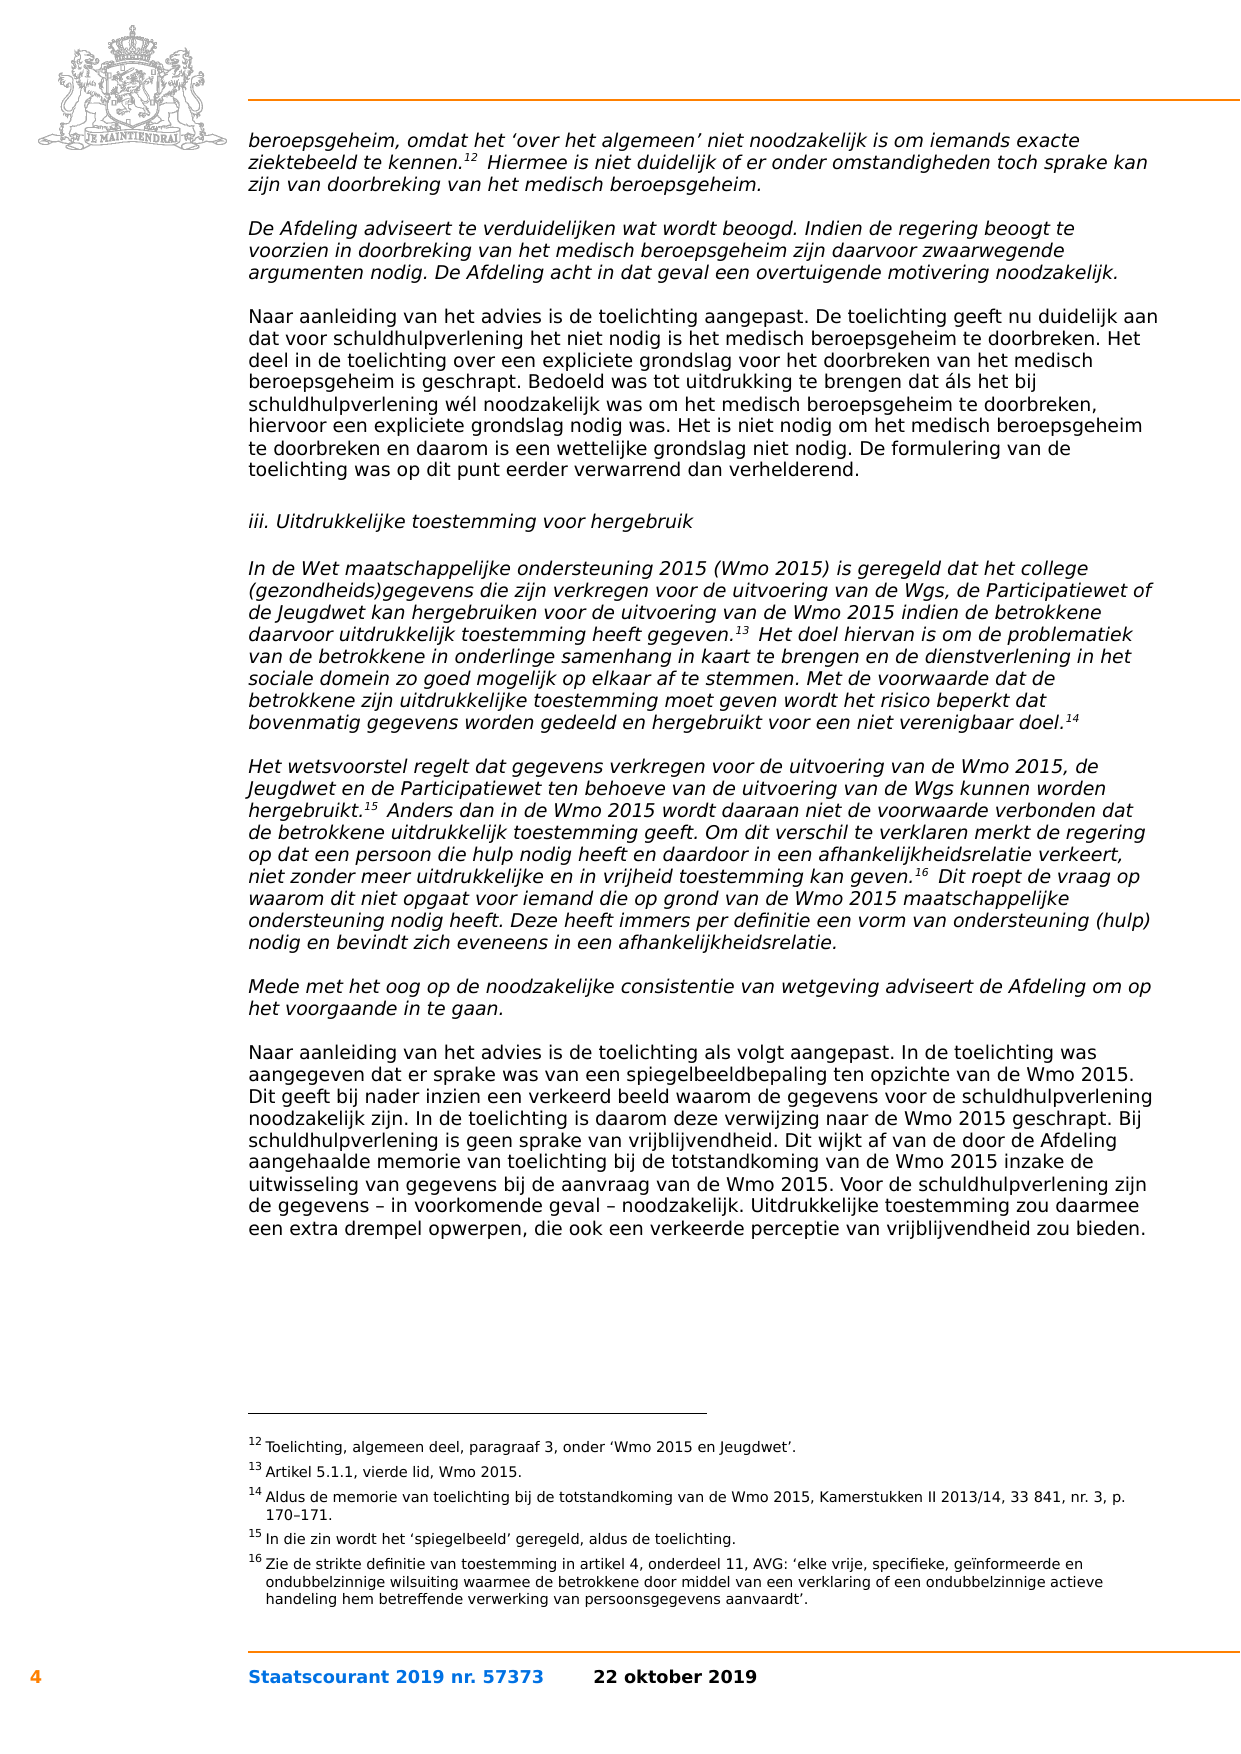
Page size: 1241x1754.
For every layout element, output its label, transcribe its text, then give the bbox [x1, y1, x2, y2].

text beroepsgeheim, omdat het ‘over het algemeen’ niet noodzakelijk is om iemands exacte ziektebeeld te kennen. Hiermee is niet duidelijk of er onder omstandigheden toch sprake kan zijn van doorbreking van het medisch beroepsgeheim. [248, 130, 1163, 196]
text Mede met het oog op de noodzakelijke consistentie van wetgeving adviseert de Afdeling om op het voorgaande in te gaan. [248, 976, 1163, 1020]
text Aldus de memorie van toelichting bij de totstandkoming van de Wmo 2015, Kamerstukken II 2013/14, 33 841, nr. 3, p. 170–171. [248, 1485, 1163, 1524]
text Artikel 5.1.1, vierde lid, Wmo 2015. [248, 1460, 1163, 1482]
text Het wetsvoorstel regelt dat gegevens verkregen voor de uitvoering van de Wmo 2015, de Jeugdwet en de Participatiewet ten behoeve van de uitvoering van de Wgs kunnen worden hergebruikt. Anders dan in de Wmo 2015 wordt daaraan niet de voorwaarde verbonden dat de betrokkene uitdrukkelijk toestemming geeft. Om dit verschil te verklaren merkt de regering op dat een persoon die hulp nodig heeft en daardoor in een afhankelijkheidsrelatie verkeert, niet zonder meer uitdrukkelijke en in vrijheid toestemming kan geven. Dit roept de vraag op waarom dit niet opgaat voor iemand die op grond van de Wmo 2015 maatschappelijke ondersteuning nodig heeft. Deze heeft immers per definitie een vorm van ondersteuning (hulp) nodig en bevindt zich eveneens in een afhankelijkheidsrelatie. [248, 756, 1163, 954]
picture [38, 25, 227, 150]
text De Afdeling adviseert te verduidelijken wat wordt beoogd. Indien de regering beoogt te voorzien in doorbreking van het medisch beroepsgeheim zijn daarvoor zwaarwegende argumenten nodig. De Afdeling acht in dat geval een overtuigende motivering noodzakelijk. [248, 218, 1163, 284]
subtitle iii. Uitdrukkelijke toestemming voor hergebruik [248, 511, 1163, 533]
text In die zin wordt het ‘spiegelbeeld’ geregeld, aldus de toelichting. [248, 1527, 1163, 1549]
text In de Wet maatschappelijke ondersteuning 2015 (Wmo 2015) is geregeld dat het college (gezondheids)gegevens die zijn verkregen voor de uitvoering van de Wgs, de Participatiewet of de Jeugdwet kan hergebruiken voor de uitvoering van de Wmo 2015 indien de betrokkene daarvoor uitdrukkelijk toestemming heeft gegeven. Het doel hiervan is om de problematiek van de betrokkene in onderlinge samenhang in kaart te brengen en de dienstverlening in het sociale domein zo goed mogelijk op elkaar af te stemmen. Met de voorwaarde dat de betrokkene zijn uitdrukkelijke toestemming moet geven wordt het risico beperkt dat bovenmatig gegevens worden gedeeld en hergebruikt voor een niet verenigbaar doel. [248, 558, 1163, 734]
text Naar aanleiding van het advies is de toelichting aangepast. De toelichting geeft nu duidelijk aan dat voor schuldhulpverlening het niet nodig is het medisch beroepsgeheim te doorbreken. Het deel in de toelichting over een expliciete grondslag voor het doorbreken van het medisch beroepsgeheim is geschrapt. Bedoeld was tot uitdrukking te brengen dat áls het bij schuldhulpverlening wél noodzakelijk was om het medisch beroepsgeheim te doorbreken, hiervoor een expliciete grondslag nodig was. Het is niet nodig om het medisch beroepsgeheim te doorbreken en daarom is een wettelijke grondslag niet nodig. De formulering van de toelichting was op dit punt eerder verwarrend dan verhelderend. [248, 306, 1163, 481]
text Zie de strikte definitie van toestemming in artikel 4, onderdeel 11, AVG: ‘elke vrije, specifieke, geïnformeerde en ondubbelzinnige wilsuiting waarmee de betrokkene door middel van een verklaring of een ondubbelzinnige actieve handeling hem betreffende verwerking van persoonsgegevens aanvaardt’. [248, 1552, 1163, 1608]
text Toelichting, algemeen deel, paragraaf 3, onder ‘Wmo 2015 en Jeugdwet’. [248, 1435, 1163, 1457]
text Naar aanleiding van het advies is de toelichting als volgt aangepast. In de toelichting was aangegeven dat er sprake was van een spiegelbeeldbepaling ten opzichte van de Wmo 2015. Dit geeft bij nader inzien een verkeerd beeld waarom de gegevens voor de schuldhulpverlening noodzakelijk zijn. In de toelichting is daarom deze verwijzing naar de Wmo 2015 geschrapt. Bij schuldhulpverlening is geen sprake van vrijblijvendheid. Dit wijkt af van de door de Afdeling aangehaalde memorie van toelichting bij de totstandkoming van de Wmo 2015 inzake de uitwisseling van gegevens bij de aanvraag van de Wmo 2015. Voor de schuldhulpverlening zijn de gegevens – in voorkomende geval – noodzakelijk. Uitdrukkelijke toestemming zou daarmee een extra drempel opwerpen, die ook een verkeerde perceptie van vrijblijvendheid zou bieden. [248, 1042, 1163, 1239]
